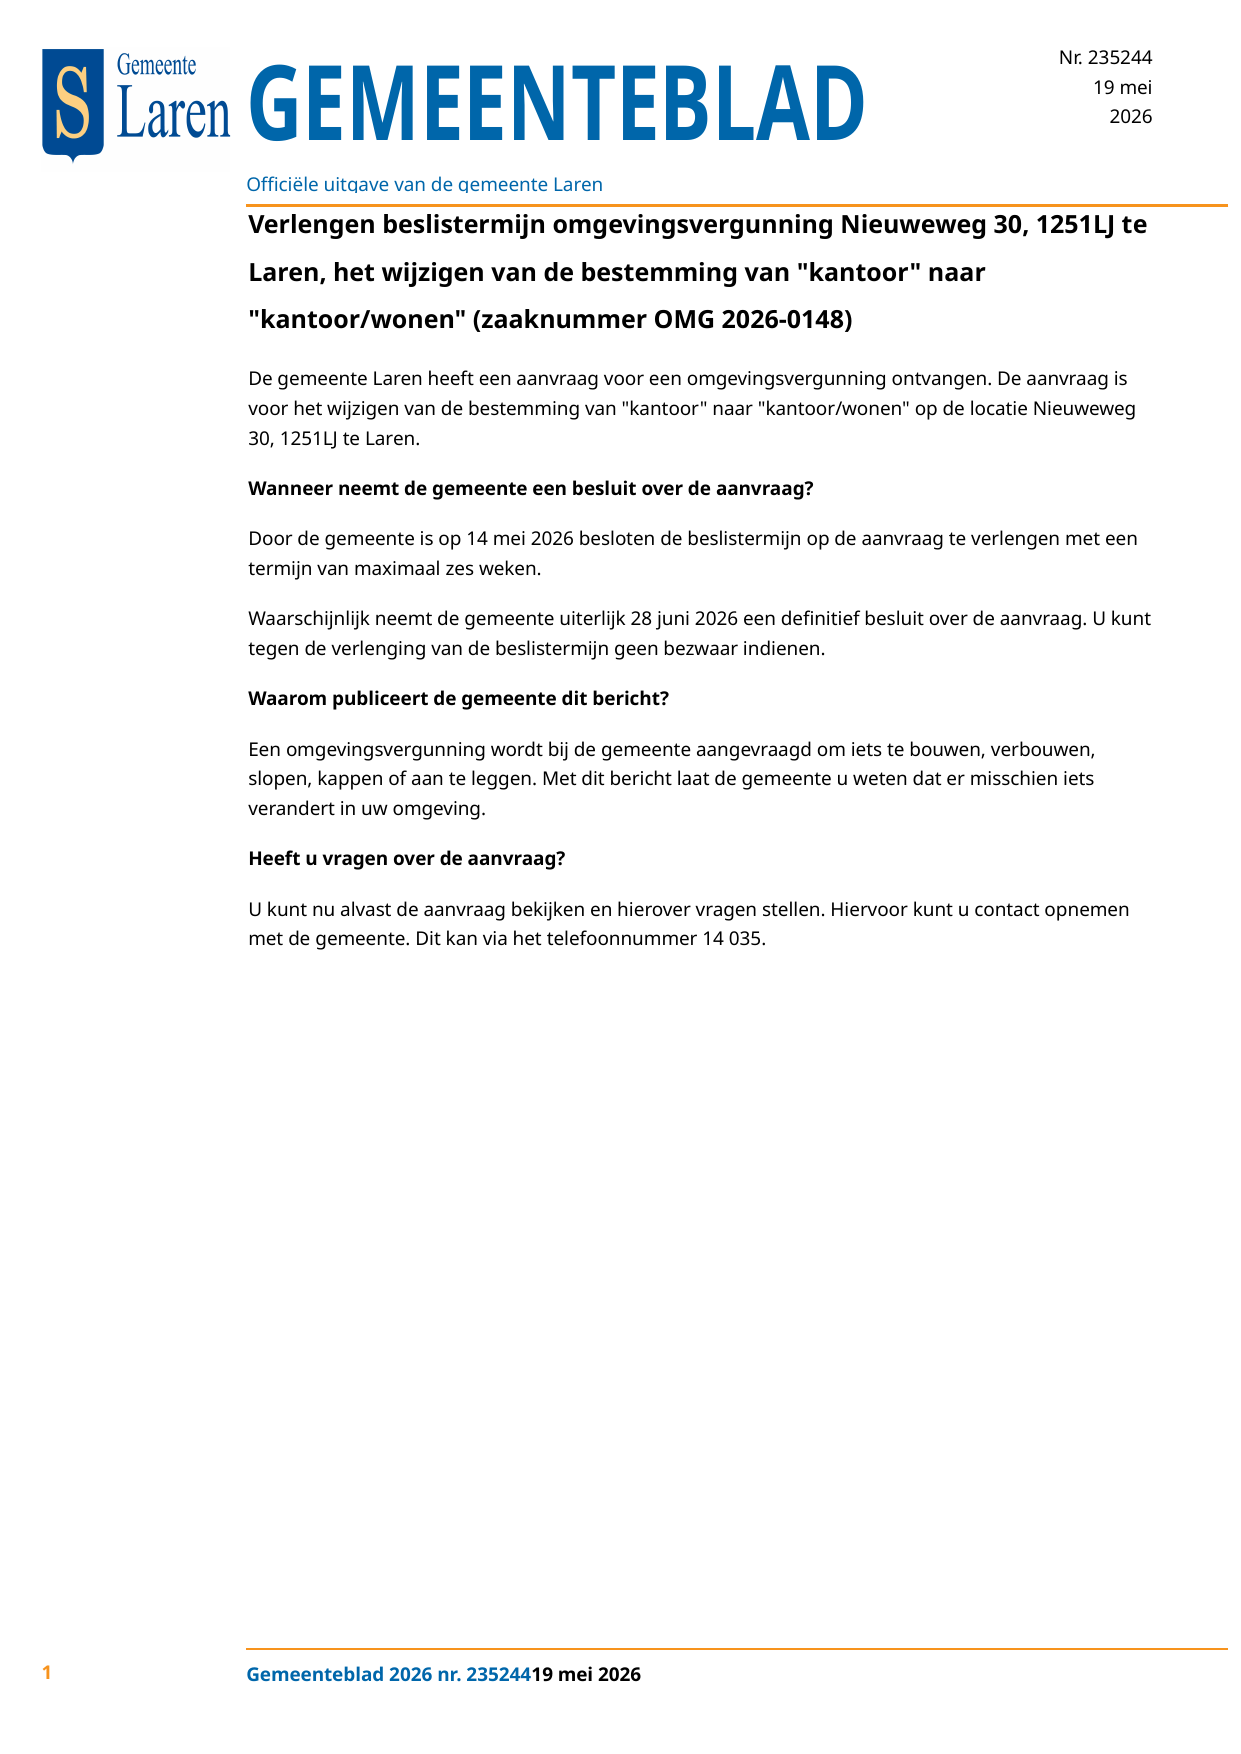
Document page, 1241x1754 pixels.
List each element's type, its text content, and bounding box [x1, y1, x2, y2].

text Door de gemeente is op 14 mei 2026 besloten de beslistermijn op de aanvraag te verlengen met een termijn van maximaal zes weken. [248, 526, 1152, 581]
text De gemeente Laren heeft een aanvraag voor een omgevingsvergunning ontvangen. De aanvraag is voor het wijzigen van de bestemming van "kantoor" naar "kantoor/wonen" op de locatie Nieuweweg 30, 1251LJ te Laren. [248, 366, 1152, 450]
text Heeft u vragen over de aanvraag? [248, 846, 1152, 871]
text U kunt nu alvast de aanvraag bekijken en hierover vragen stellen. Hiervoor kunt u contact opnemen met de gemeente. Dit kan via het telefoonnummer 14 035. [248, 896, 1152, 951]
picture [41, 47, 231, 172]
text Verlengen beslistermijn omgevingsvergunning Nieuweweg 30, 1251LJ te Laren, het wijzigen van de bestemming van "kantoor" naar "kantoor/wonen" (zaaknummer OMG 2026-0148) [248, 207, 1152, 336]
text Waarschijnlijk neemt de gemeente uiterlijk 28 juni 2026 een definitief besluit over de aanvraag. U kunt tegen de verlenging van de beslistermijn geen bezwaar indienen. [248, 606, 1152, 661]
text Waarom publiceert de gemeente dit bericht? [248, 686, 1152, 711]
text Een omgevingsvergunning wordt bij de gemeente aangevraagd om iets te bouwen, verbouwen, slopen, kappen of aan te leggen. Met dit bericht laat de gemeente u weten dat er misschien iets verandert in uw omgeving. [248, 736, 1152, 821]
text Wanneer neemt de gemeente een besluit over de aanvraag? [248, 475, 1152, 501]
